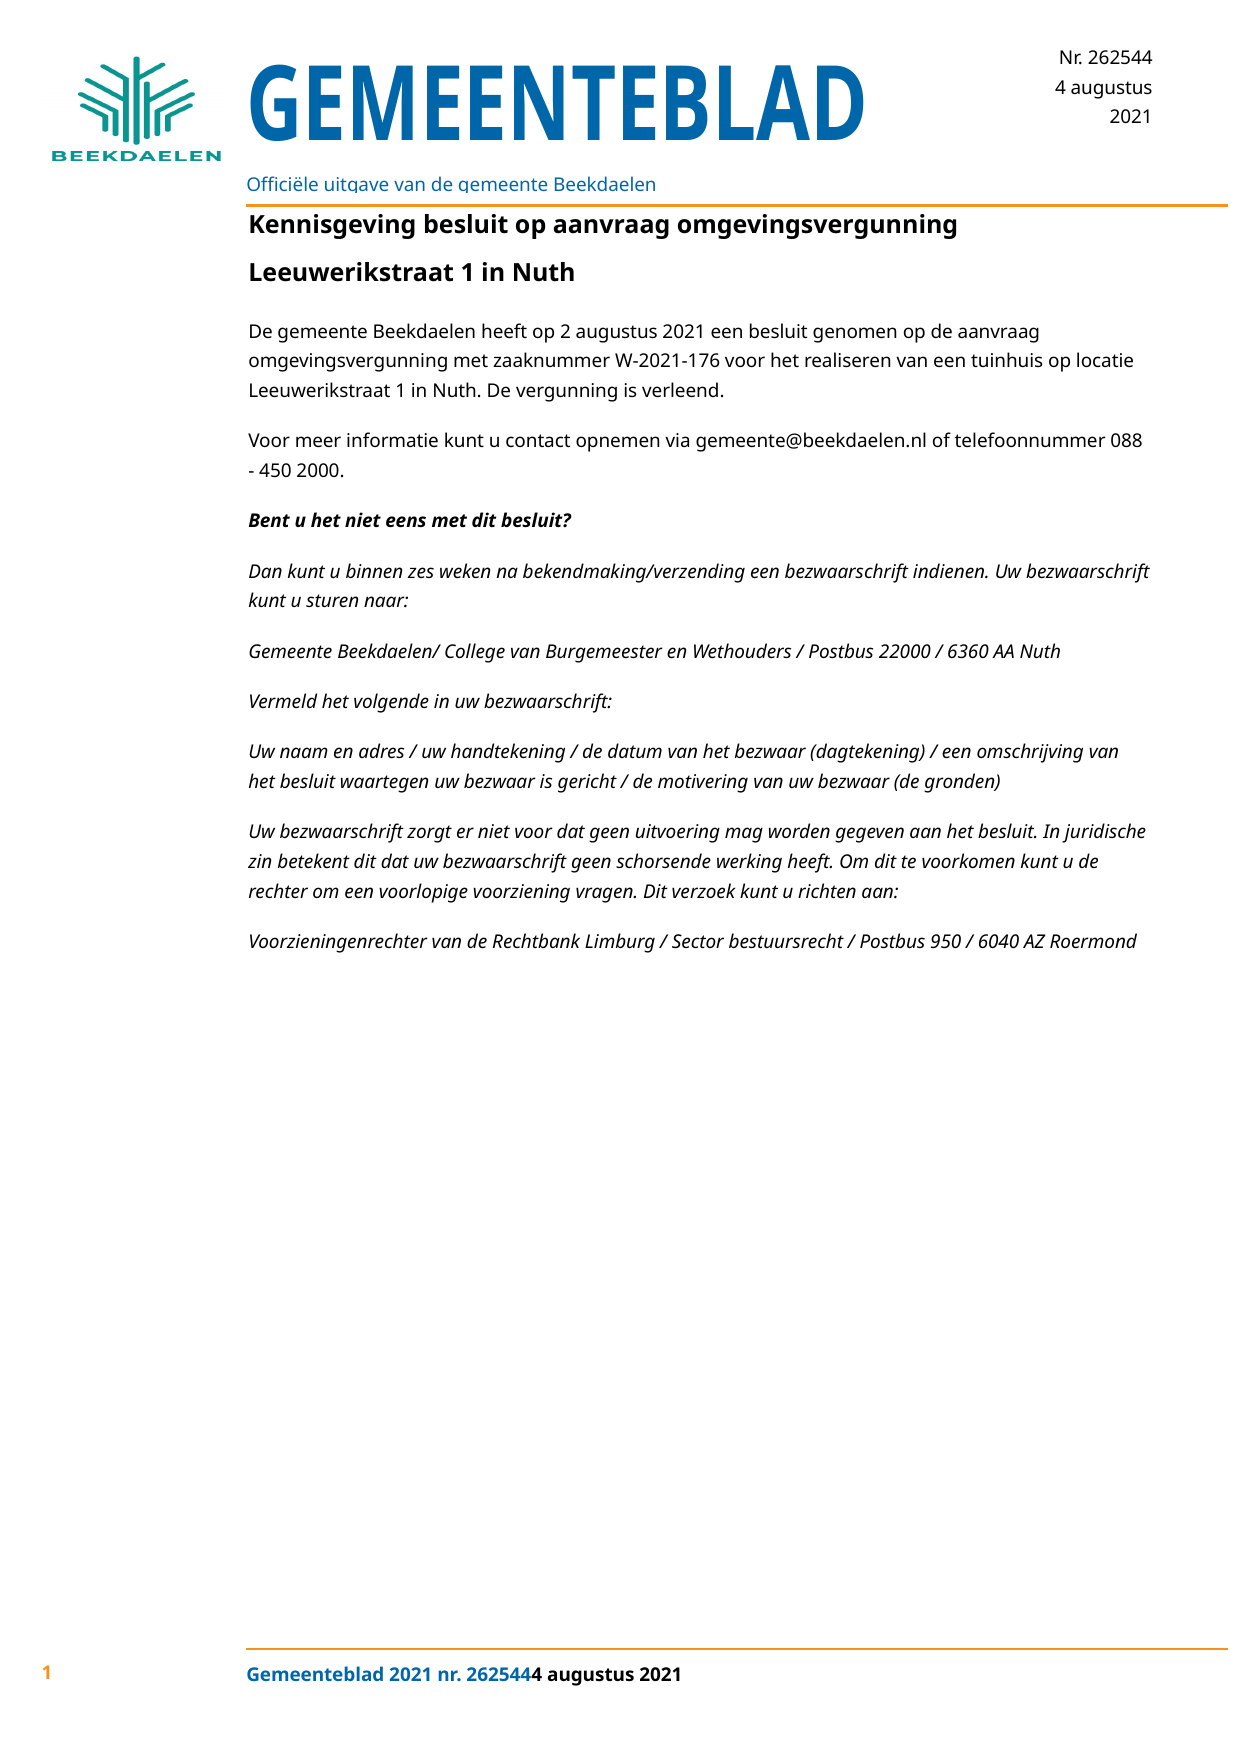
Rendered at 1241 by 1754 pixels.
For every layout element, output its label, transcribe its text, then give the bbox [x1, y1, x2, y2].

text De gemeente Beekdaelen heeft op 2 augustus 2021 een besluit genomen op de aanvraag omgevingsvergunning met zaaknummer W-2021-176 voor het realiseren van een tuinhuis op locatie Leeuwerikstraat 1 in Nuth. De vergunning is verleend. [248, 318, 1152, 403]
text Voor meer informatie kunt u contact opnemen via gemeente@beekdaelen.nl of telefoonnummer 088 - 450 2000. [248, 427, 1152, 483]
text Vermeld het volgende in uw bezwaarschrift: [248, 688, 1152, 714]
text Bent u het niet eens met dit besluit? [248, 507, 1152, 533]
text Kennisgeving besluit op aanvraag omgevingsvergunning Leeuwerikstraat 1 in Nuth [248, 207, 1152, 288]
text Uw naam en adres / uw handtekening / de datum van het bezwaar (dagtekening) / een omschrijving van het besluit waartegen uw bezwaar is gericht / de motivering van uw bezwaar (de gronden) [248, 739, 1152, 794]
text Uw bezwaarschrift zorgt er niet voor dat geen uitvoering mag worden gegeven aan het besluit. In juridische zin betekent dit dat uw bezwaarschrift geen schorsende werking heeft. Om dit te voorkomen kunt u de rechter om een voorlopige voorziening vragen. Dit verzoek kunt u richten aan: [248, 819, 1152, 904]
text Voorzieningenrechter van de Rechtbank Limburg / Sector bestuursrecht / Postbus 950 / 6040 AZ Roermond [248, 928, 1152, 954]
text Dan kunt u binnen zes weken na bekendmaking/verzending een bezwaarschrift indienen. Uw bezwaarschrift kunt u sturen naar: [248, 558, 1152, 613]
text Gemeente Beekdaelen/ College van Burgemeester en Wethouders / Postbus 22000 / 6360 AA Nuth [248, 638, 1152, 664]
picture [41, 47, 231, 172]
